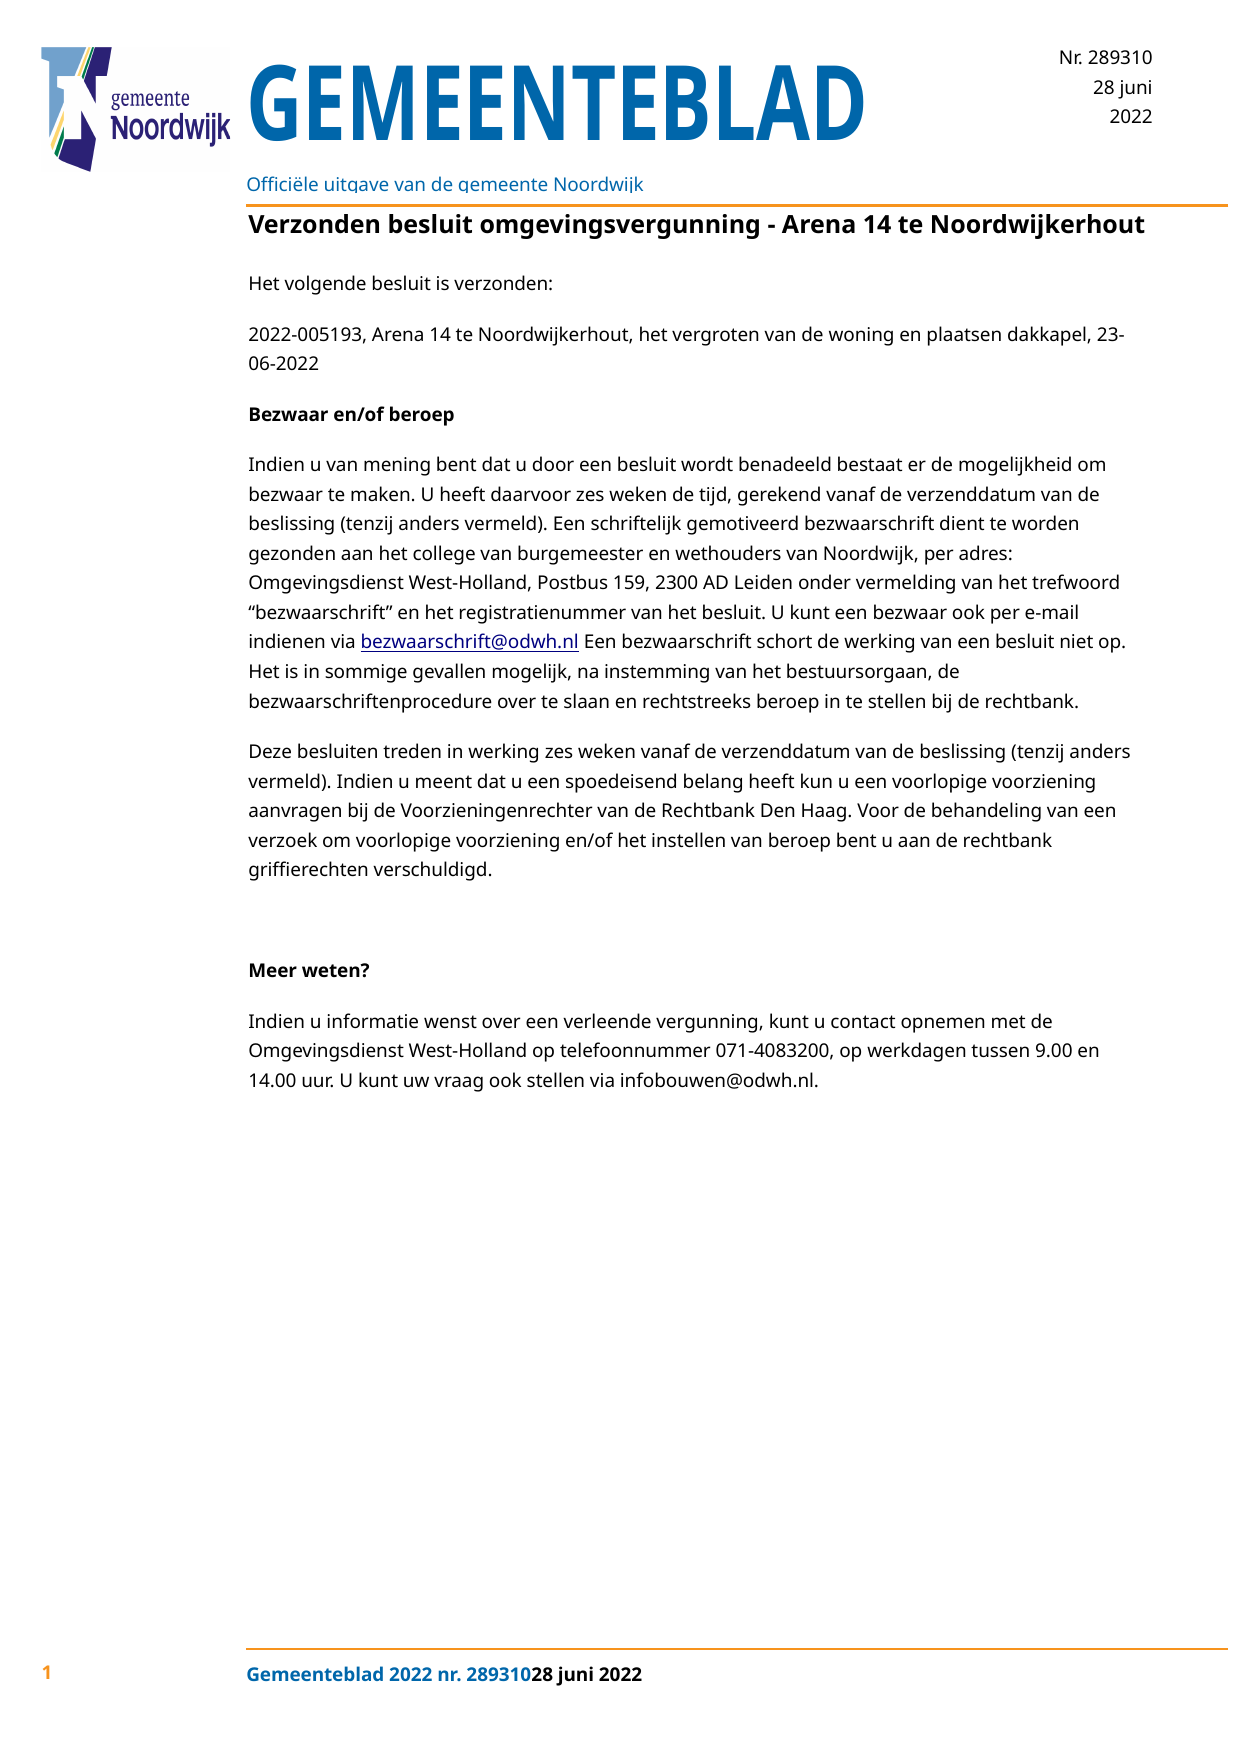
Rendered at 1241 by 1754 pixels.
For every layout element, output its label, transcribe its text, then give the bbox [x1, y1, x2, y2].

text Meer weten? [248, 957, 1152, 983]
text Het volgende besluit is verzonden: [248, 270, 1152, 296]
text Bezwaar en/of beroep [248, 401, 1152, 426]
text 2022-005193, Arena 14 te Noordwijkerhout, het vergroten van de woning en plaatsen dakkapel, 23-06-2022 [248, 321, 1152, 376]
text Deze besluiten treden in werking zes weken vanaf de verzenddatum van de beslissing (tenzij anders vermeld). Indien u meent dat u een spoedeisend belang heeft kun u een voorlopige voorziening aanvragen bij de Voorzieningenrechter van de Rechtbank Den Haag. Voor de behandeling van een verzoek om voorlopige voorziening en/of het instellen van beroep bent u aan de rechtbank griffierechten verschuldigd. [248, 738, 1152, 882]
text Indien u van mening bent dat u door een besluit wordt benadeeld bestaat er de mogelijkheid om bezwaar te maken. U heeft daarvoor zes weken de tijd, gerekend vanaf de verzenddatum van de beslissing (tenzij anders vermeld). Een schriftelijk gemotiveerd bezwaarschrift dient te worden gezonden aan het college van burgemeester en wethouders van Noordwijk, per adres: Omgevingsdienst West-Holland, Postbus 159, 2300 AD Leiden onder vermelding van het trefwoord “bezwaarschrift” en het registratienummer van het besluit. U kunt een bezwaar ook per e-mail indienen via bezwaarschrift@odwh.nl Een bezwaarschrift schort de werking van een besluit niet op. Het is in sommige gevallen mogelijk, na instemming van het bestuursorgaan, de bezwaarschriftenprocedure over te slaan en rechtstreeks beroep in te stellen bij de rechtbank. [248, 451, 1152, 713]
text Indien u informatie wenst over een verleende vergunning, kunt u contact opnemen met de Omgevingsdienst West-Holland op telefoonnummer 071-4083200, op werkdagen tussen 9.00 en 14.00 uur. U kunt uw vraag ook stellen via infobouwen@odwh.nl. [248, 1008, 1152, 1093]
text Verzonden besluit omgevingsvergunning - Arena 14 te Noordwijkerhout [248, 207, 1152, 241]
picture [41, 47, 231, 172]
